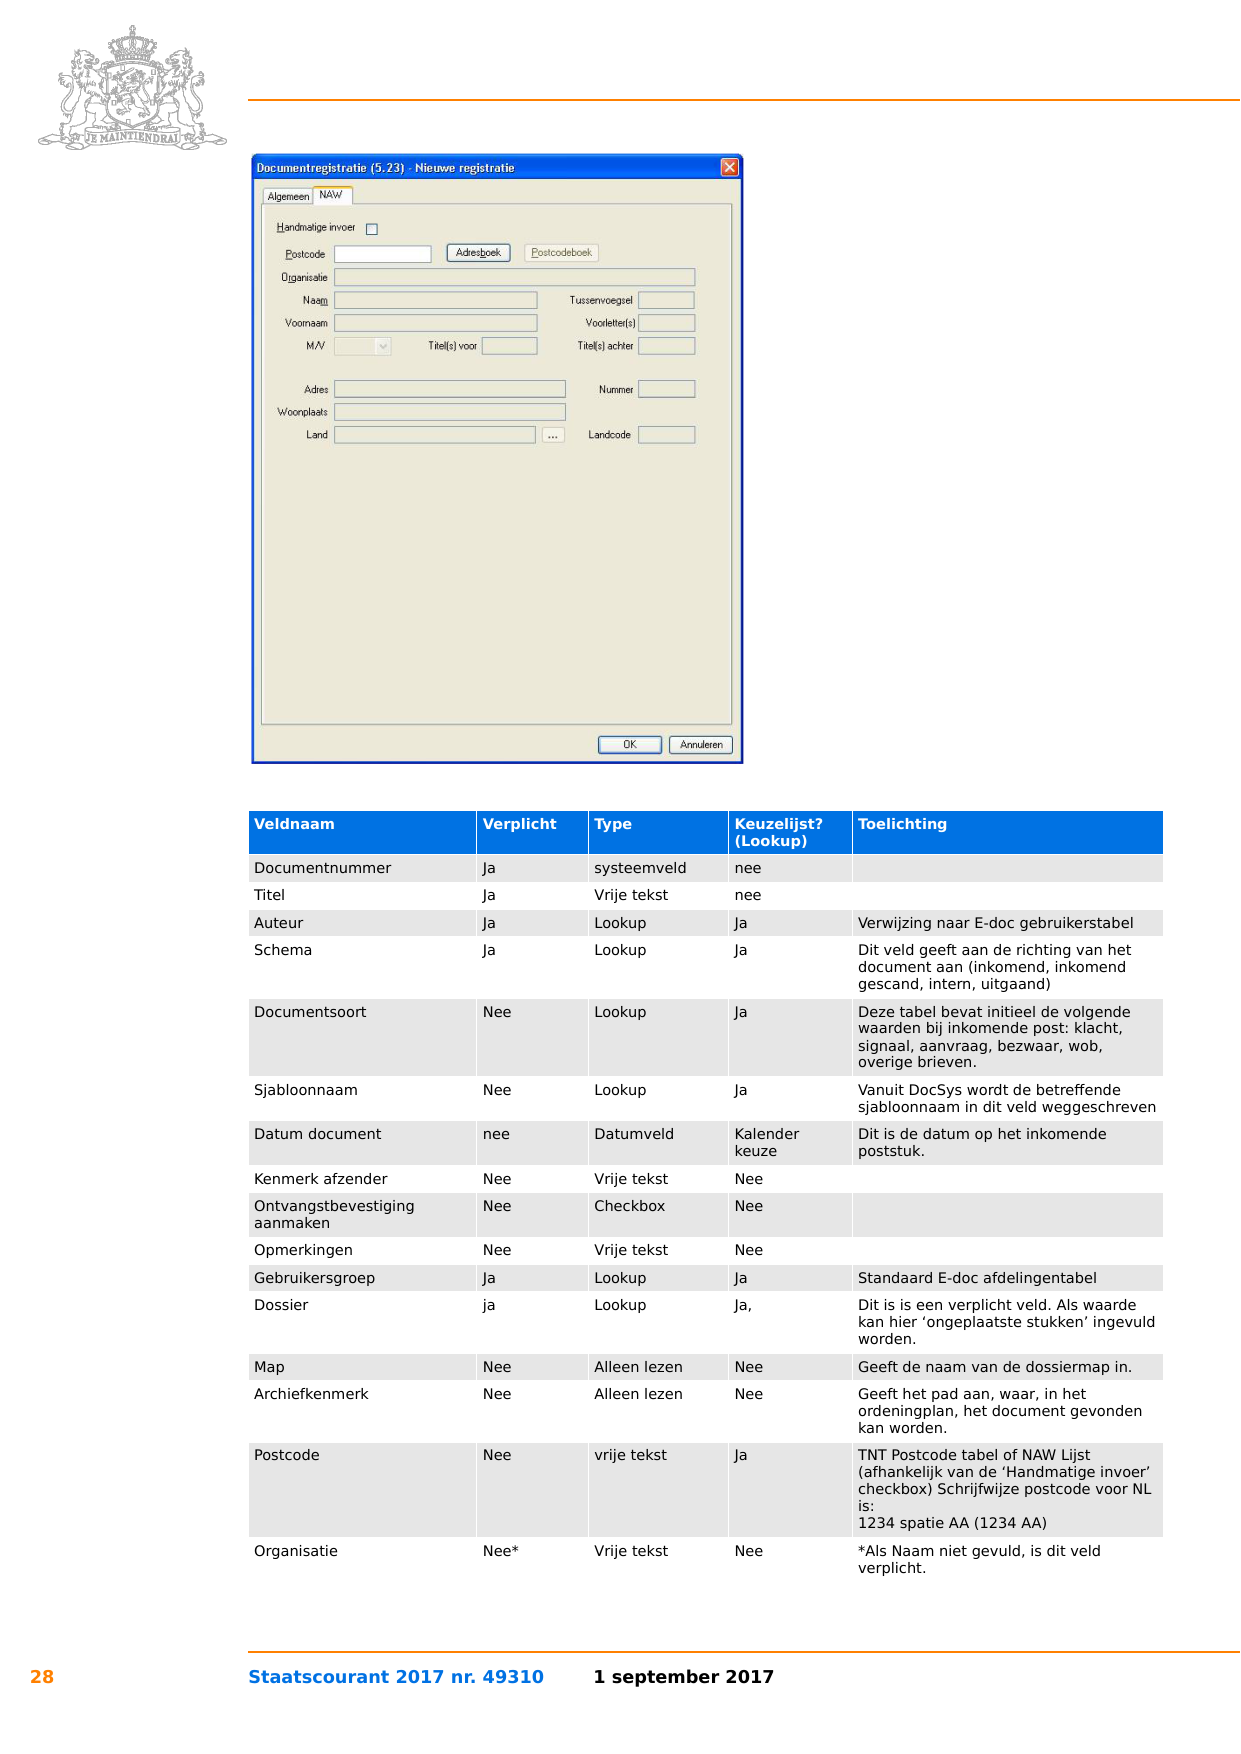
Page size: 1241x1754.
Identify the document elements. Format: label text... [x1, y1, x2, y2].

table_cell Nee* [477, 1538, 588, 1581]
table_cell Nee [477, 1381, 588, 1441]
table_header Type [589, 811, 728, 854]
table_cell Vrije tekst [589, 1538, 728, 1581]
table_cell Nee [477, 1077, 588, 1120]
table_cell [853, 855, 1163, 882]
table_cell Documentnummer [249, 855, 476, 882]
table_cell Ja [729, 1443, 852, 1537]
table_cell Ja [729, 1077, 852, 1120]
table_cell Ja, [729, 1293, 852, 1353]
table_cell Datum document [249, 1121, 476, 1165]
picture [248, 151, 744, 766]
table_header Keuzelijst? (Lookup) [729, 811, 852, 854]
table_cell Nee [729, 1381, 852, 1441]
table_cell Geeft het pad aan, waar, in het ordeningplan, het document gevonden kan worden. [853, 1381, 1163, 1441]
table_cell Vrije tekst [589, 1166, 728, 1192]
table_cell Vrije tekst [589, 1238, 728, 1264]
table_cell Lookup [589, 1293, 728, 1353]
table_cell Kenmerk afzender [249, 1166, 476, 1192]
table_cell Lookup [589, 1265, 728, 1291]
table_cell [853, 1166, 1163, 1192]
table_cell Dit is de datum op het inkomende poststuk. [853, 1121, 1163, 1165]
picture [38, 25, 227, 150]
table_cell Ja [477, 1265, 588, 1291]
table_cell nee [477, 1121, 588, 1165]
table_cell Ja [477, 910, 588, 936]
table_cell [853, 1238, 1163, 1264]
table_header Toelichting [853, 811, 1163, 854]
table_cell Verwijzing naar E-doc gebruikerstabel [853, 910, 1163, 936]
table_cell Opmerkingen [249, 1238, 476, 1264]
table_cell Ontvangstbevestiging aanmaken [249, 1193, 476, 1237]
table_cell nee [729, 883, 852, 909]
table_cell Gebruikersgroep [249, 1265, 476, 1291]
table_cell Lookup [589, 999, 728, 1076]
table_cell Sjabloonnaam [249, 1077, 476, 1120]
table_cell Ja [729, 999, 852, 1076]
table_cell Nee [477, 1166, 588, 1192]
table_cell Checkbox [589, 1193, 728, 1237]
table_cell Nee [729, 1354, 852, 1380]
table_cell Ja [477, 938, 588, 998]
table_cell Nee [729, 1238, 852, 1264]
table_header Veldnaam [249, 811, 476, 854]
table_cell Nee [729, 1538, 852, 1581]
table_cell Map [249, 1354, 476, 1380]
table_cell Nee [729, 1193, 852, 1237]
table_cell *Als Naam niet gevuld, is dit veld verplicht. [853, 1538, 1163, 1581]
table_cell Nee [477, 1193, 588, 1237]
table_cell Dossier [249, 1293, 476, 1353]
table_cell Lookup [589, 910, 728, 936]
table_cell TNT Postcode tabel of NAW Lijst (afhankelijk van de ‘Handmatige invoer’ checkbox) Schrijfwijze postcode voor NL is: 1234 spatie AA (1234 AA) [853, 1443, 1163, 1537]
table_cell Nee [477, 1238, 588, 1264]
table_cell Postcode [249, 1443, 476, 1537]
table_cell Alleen lezen [589, 1354, 728, 1380]
table_cell Vrije tekst [589, 883, 728, 909]
table_cell vrije tekst [589, 1443, 728, 1537]
table_cell Datumveld [589, 1121, 728, 1165]
table_header Verplicht [477, 811, 588, 854]
table_cell Geeft de naam van de dossiermap in. [853, 1354, 1163, 1380]
table_cell Ja [477, 883, 588, 909]
table_cell Titel [249, 883, 476, 909]
table_cell Archiefkenmerk [249, 1381, 476, 1441]
table_cell [853, 883, 1163, 909]
table_cell Kalender keuze [729, 1121, 852, 1165]
table_cell ja [477, 1293, 588, 1353]
table_cell Dit veld geeft aan de richting van het document aan (inkomend, inkomend gescand, intern, uitgaand) [853, 938, 1163, 998]
table_cell Ja [729, 938, 852, 998]
table_cell Dit is is een verplicht veld. Als waarde kan hier ‘ongeplaatste stukken’ ingevuld worden. [853, 1293, 1163, 1353]
table_cell Auteur [249, 910, 476, 936]
table_cell Vanuit DocSys wordt de betreffende sjabloonnaam in dit veld weggeschreven [853, 1077, 1163, 1120]
table_cell Lookup [589, 1077, 728, 1120]
table_cell systeemveld [589, 855, 728, 882]
table_cell Nee [477, 1354, 588, 1380]
table_cell [853, 1193, 1163, 1237]
table_cell Organisatie [249, 1538, 476, 1581]
table_cell Documentsoort [249, 999, 476, 1076]
table_cell Ja [729, 910, 852, 936]
table_cell Alleen lezen [589, 1381, 728, 1441]
table_cell Standaard E-doc afdelingentabel [853, 1265, 1163, 1291]
table_cell Lookup [589, 938, 728, 998]
table_cell Nee [477, 999, 588, 1076]
table_cell nee [729, 855, 852, 882]
table_cell Nee [477, 1443, 588, 1537]
table_cell Nee [729, 1166, 852, 1192]
table_cell Ja [729, 1265, 852, 1291]
table_cell Ja [477, 855, 588, 882]
table_cell Deze tabel bevat initieel de volgende waarden bij inkomende post: klacht, signaal, aanvraag, bezwaar, wob, overige brieven. [853, 999, 1163, 1076]
table_cell Schema [249, 938, 476, 998]
